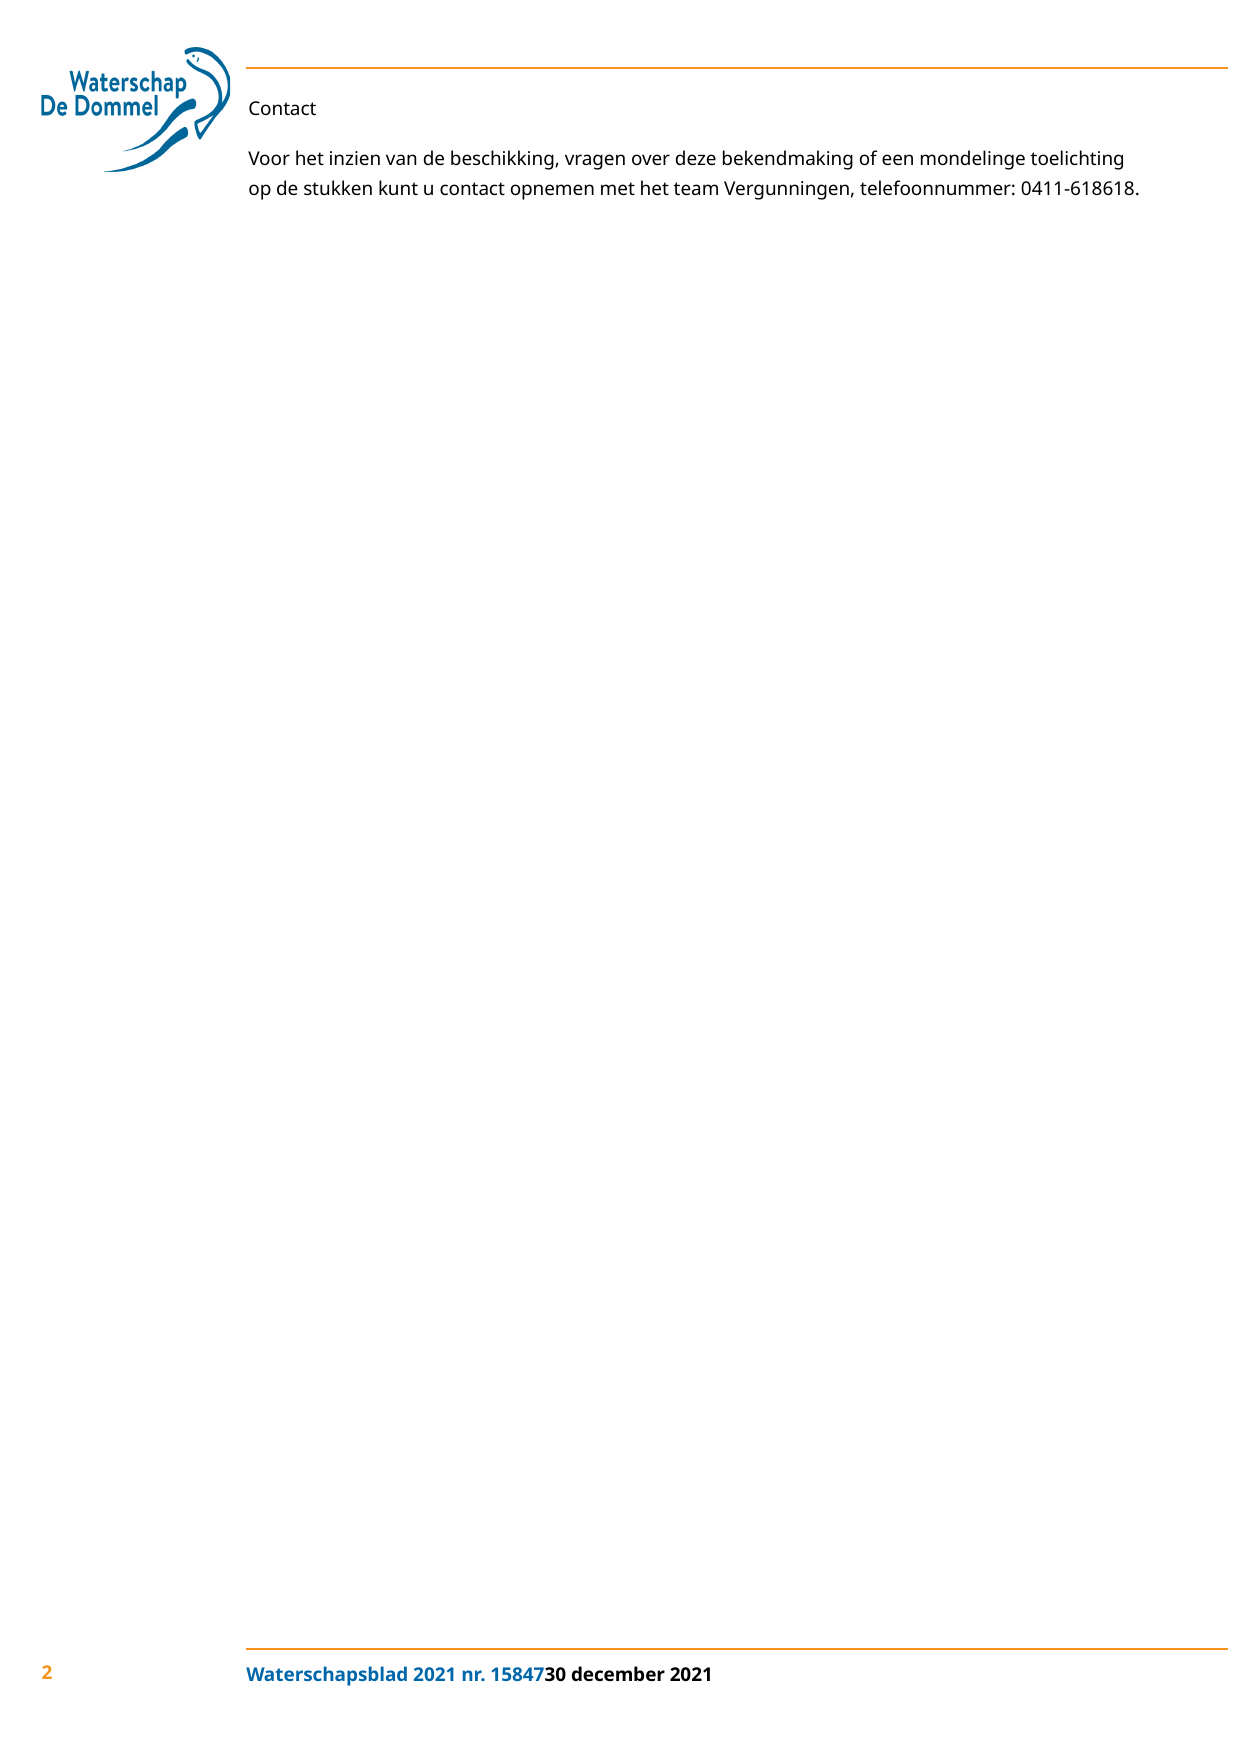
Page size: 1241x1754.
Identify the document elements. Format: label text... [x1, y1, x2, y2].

picture [45, 99, 51, 111]
picture [198, 118, 210, 131]
picture [204, 47, 231, 76]
picture [41, 47, 231, 172]
text Voor het inzien van de beschikking, vragen over deze bekendmaking of een mondelinge toelichting op de stukken kunt u contact opnemen met het team Vergunningen, telefoonnummer: 0411-618618. [248, 145, 1152, 201]
text Contact [248, 95, 1152, 121]
